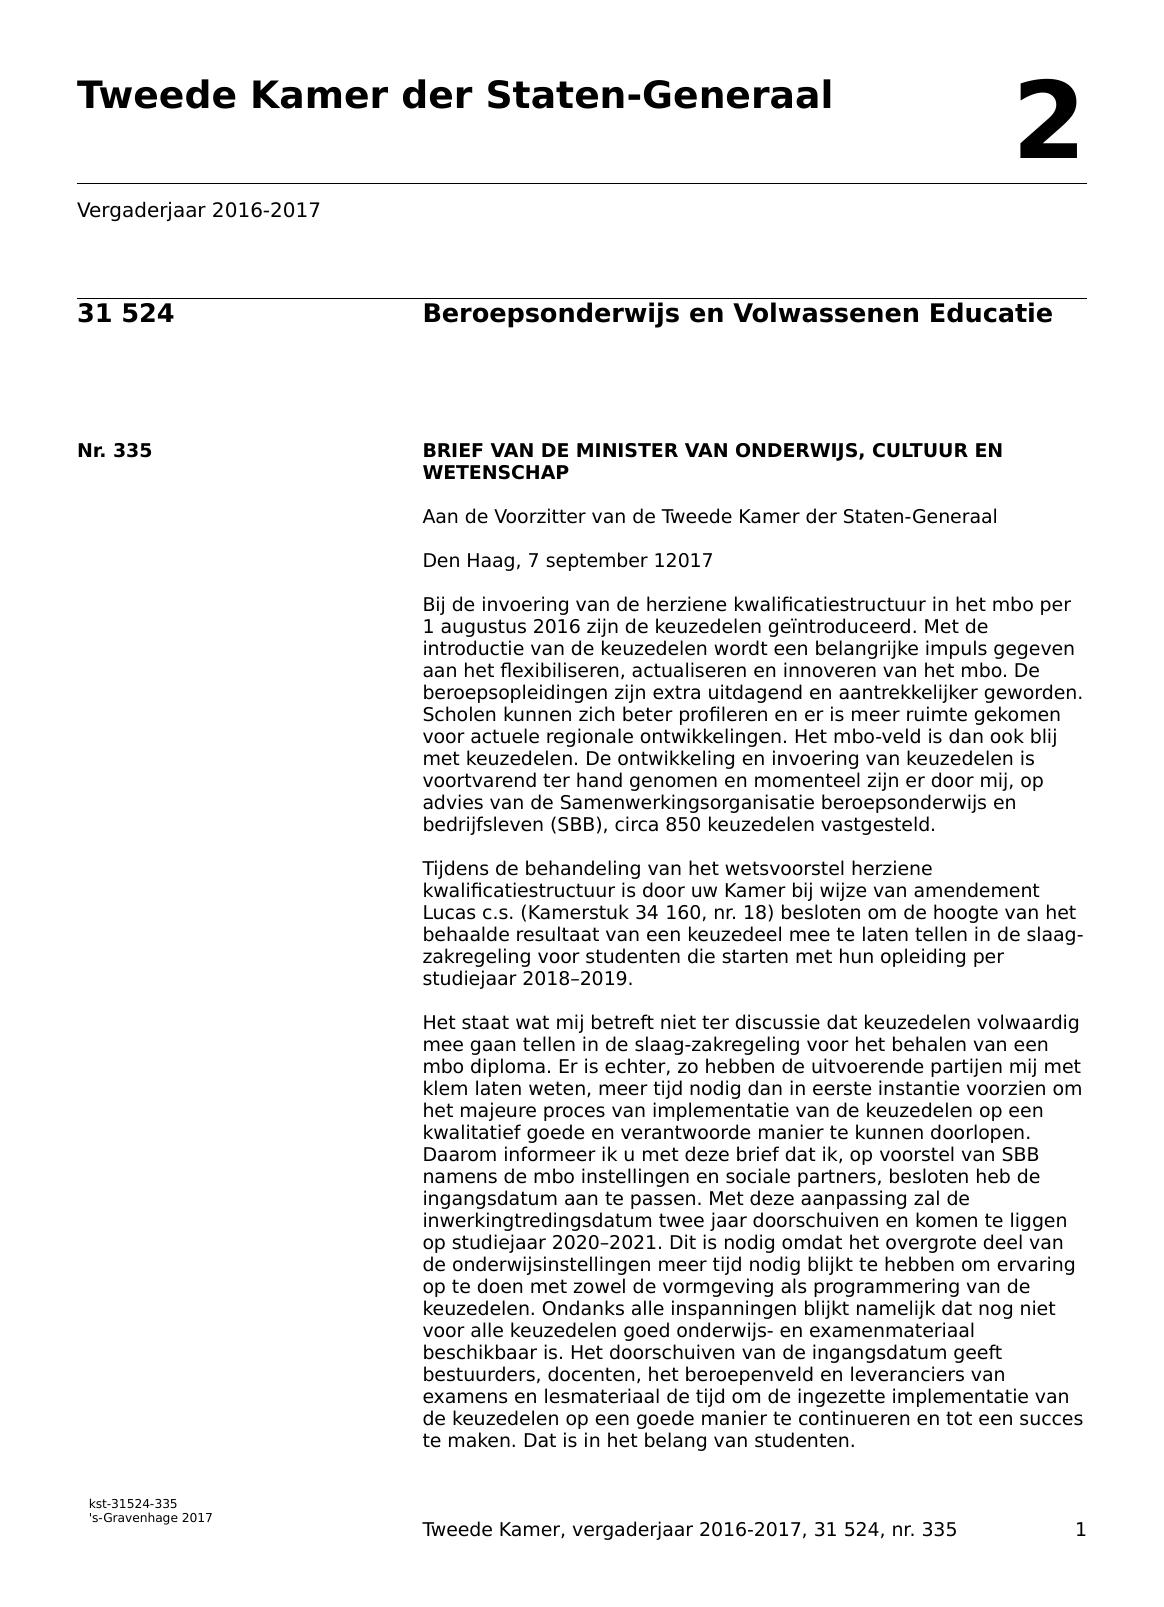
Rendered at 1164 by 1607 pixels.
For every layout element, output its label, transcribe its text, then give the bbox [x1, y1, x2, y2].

subtitle Nr. 335 BRIEF VAN DE MINISTER VAN ONDERWIJS, CULTUUR EN WETENSCHAP [77, 440, 1087, 484]
subtitle 31 524 Beroepsonderwijs en Volwassenen Educatie [77, 299, 1087, 329]
table_header Tweede Kamer der Staten-Generaal [77, 59, 886, 183]
text Aan de Voorzitter van de Tweede Kamer der Staten-Generaal [422, 506, 1087, 528]
text Bij de invoering van de herziene kwalificatiestructuur in het mbo per 1 augustus 2016 zijn de keuzedelen geïntroduceerd. Met de introductie van de keuzedelen wordt een belangrijke impuls gegeven aan het flexibiliseren, actualiseren en innoveren van het mbo. De beroepsopleidingen zijn extra uitdagend en aantrekkelijker geworden. Scholen kunnen zich beter profileren en er is meer ruimte gekomen voor actuele regionale ontwikkelingen. Het mbo-veld is dan ook blij met keuzedelen. De ontwikkeling en invoering van keuzedelen is voortvarend ter hand genomen en momenteel zijn er door mij, op advies van de Samenwerkingsorganisatie beroepsonderwijs en bedrijfsleven (SBB), circa 850 keuzedelen vastgesteld. [422, 594, 1087, 836]
table_cell Vergaderjaar 2016-2017 [77, 184, 1087, 298]
text Het staat wat mij betreft niet ter discussie dat keuzedelen volwaardig mee gaan tellen in de slaag-zakregeling voor het behalen van een mbo diploma. Er is echter, zo hebben de uitvoerende partijen mij met klem laten weten, meer tijd nodig dan in eerste instantie voorzien om het majeure proces van implementatie van de keuzedelen op een kwalitatief goede en verantwoorde manier te kunnen doorlopen. Daarom informeer ik u met deze brief dat ik, op voorstel van SBB namens de mbo instellingen en sociale partners, besloten heb de ingangsdatum aan te passen. Met deze aanpassing zal de inwerkingtredingsdatum twee jaar doorschuiven en komen te liggen op studiejaar 2020–2021. Dit is nodig omdat het overgrote deel van de onderwijsinstellingen meer tijd nodig blijkt te hebben om ervaring op te doen met zowel de vormgeving als programmering van de keuzedelen. Ondanks alle inspanningen blijkt namelijk dat nog niet voor alle keuzedelen goed onderwijs- en examenmateriaal beschikbaar is. Het doorschuiven van de ingangsdatum geeft bestuurders, docenten, het beroepenveld en leveranciers van examens en lesmateriaal de tijd om de ingezette implementatie van de keuzedelen op een goede manier te continueren en tot een succes te maken. Dat is in het belang van studenten. [422, 1012, 1087, 1452]
text Den Haag, 7 september 12017 [422, 550, 1087, 572]
text 's-Gravenhage 2017 [88, 1511, 323, 1525]
text Tijdens de behandeling van het wetsvoorstel herziene kwalificatiestructuur is door uw Kamer bij wijze van amendement Lucas c.s. (Kamerstuk 34 160, nr. 18) besloten om de hoogte van het behaalde resultaat van een keuzedeel mee te laten tellen in de slaag-zakregeling voor studenten die starten met hun opleiding per studiejaar 2018–2019. [422, 858, 1087, 990]
table_header 2 [886, 59, 1087, 183]
text kst-31524-335 [88, 1497, 323, 1511]
